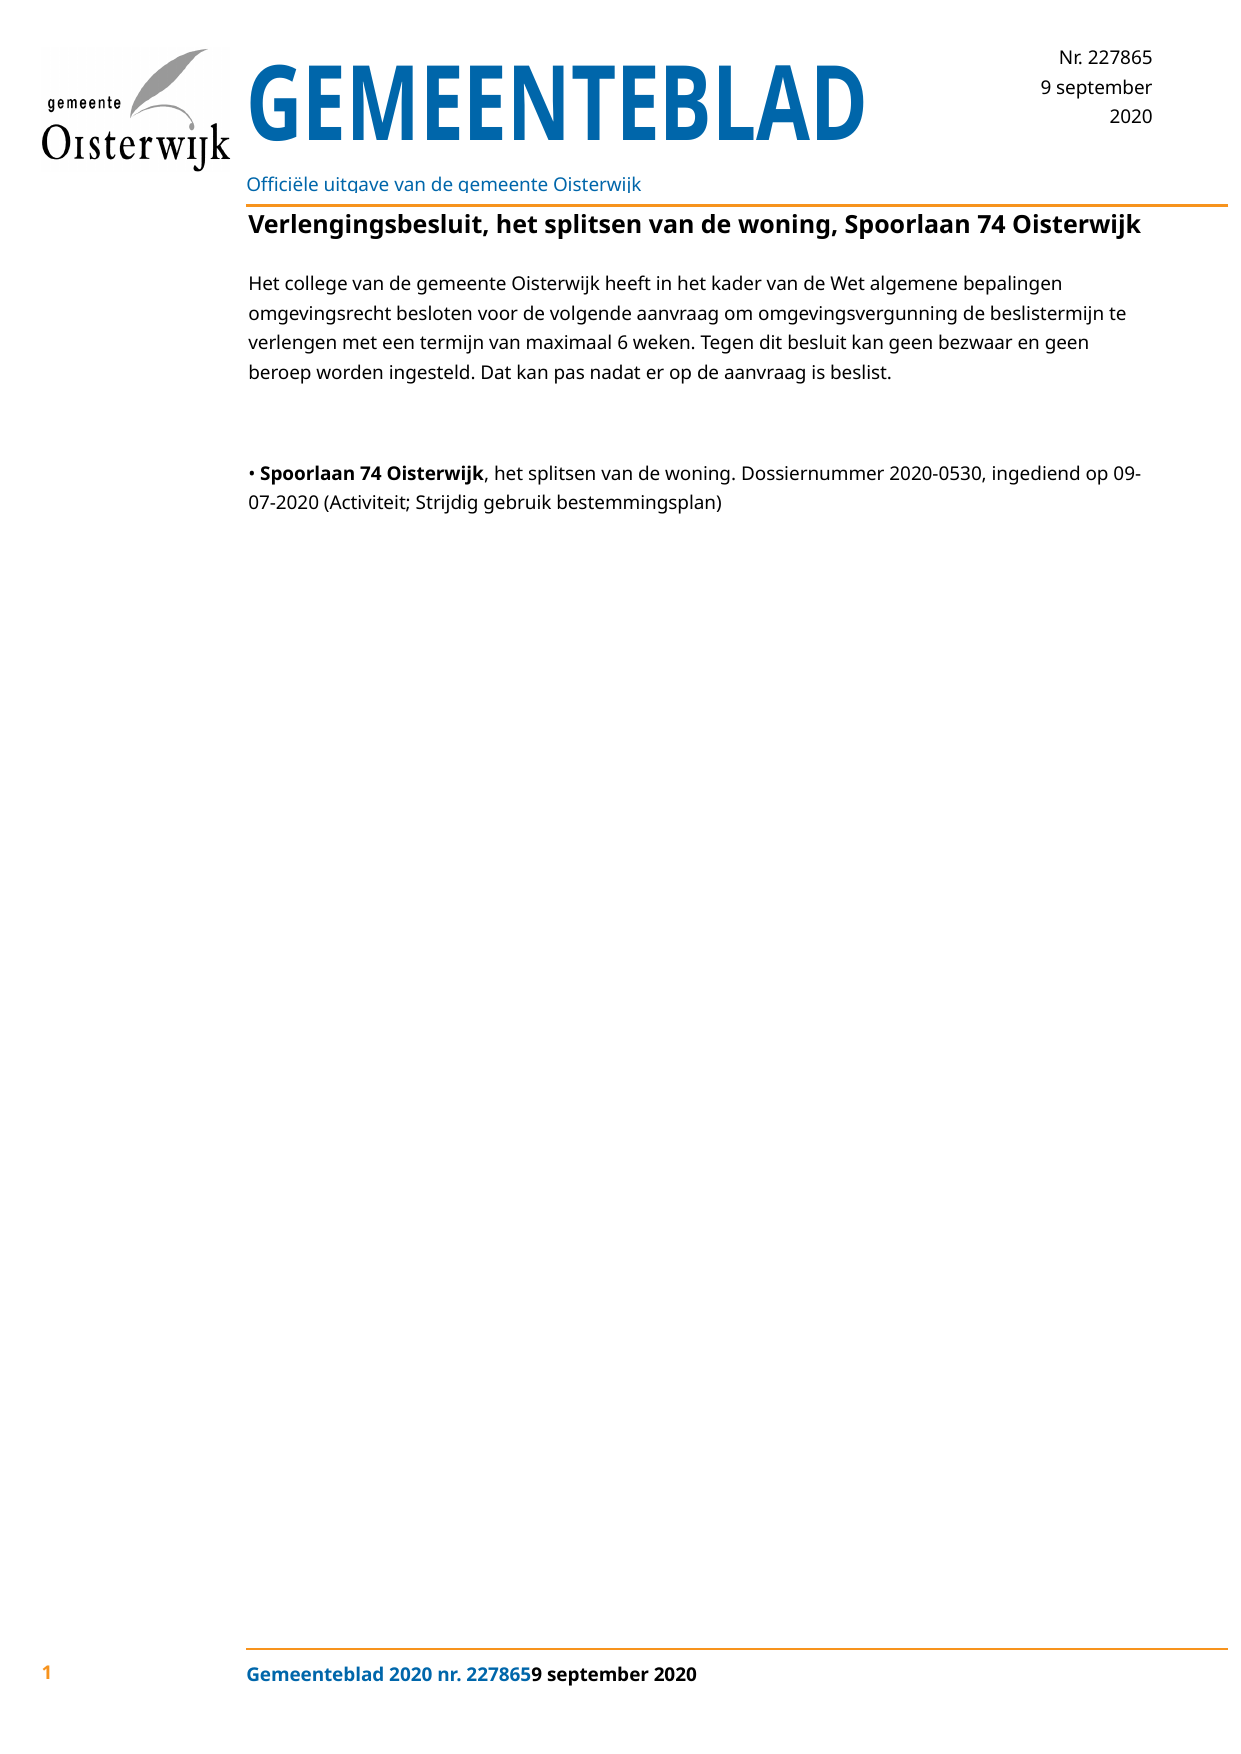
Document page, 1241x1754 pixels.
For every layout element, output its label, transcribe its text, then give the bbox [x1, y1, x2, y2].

picture [41, 47, 231, 172]
text • Spoorlaan 74 Oisterwijk, het splitsen van de woning. Dossiernummer 2020-0530, ingediend op 09-07-2020 (Activiteit; Strijdig gebruik bestemmingsplan) [248, 460, 1152, 515]
text Verlengingsbesluit, het splitsen van de woning, Spoorlaan 74 Oisterwijk [248, 207, 1152, 241]
text Het college van de gemeente Oisterwijk heeft in het kader van de Wet algemene bepalingen omgevingsrecht besloten voor de volgende aanvraag om omgevingsvergunning de beslistermijn te verlengen met een termijn van maximaal 6 weken. Tegen dit besluit kan geen bezwaar en geen beroep worden ingesteld. Dat kan pas nadat er op de aanvraag is beslist. [248, 270, 1152, 385]
